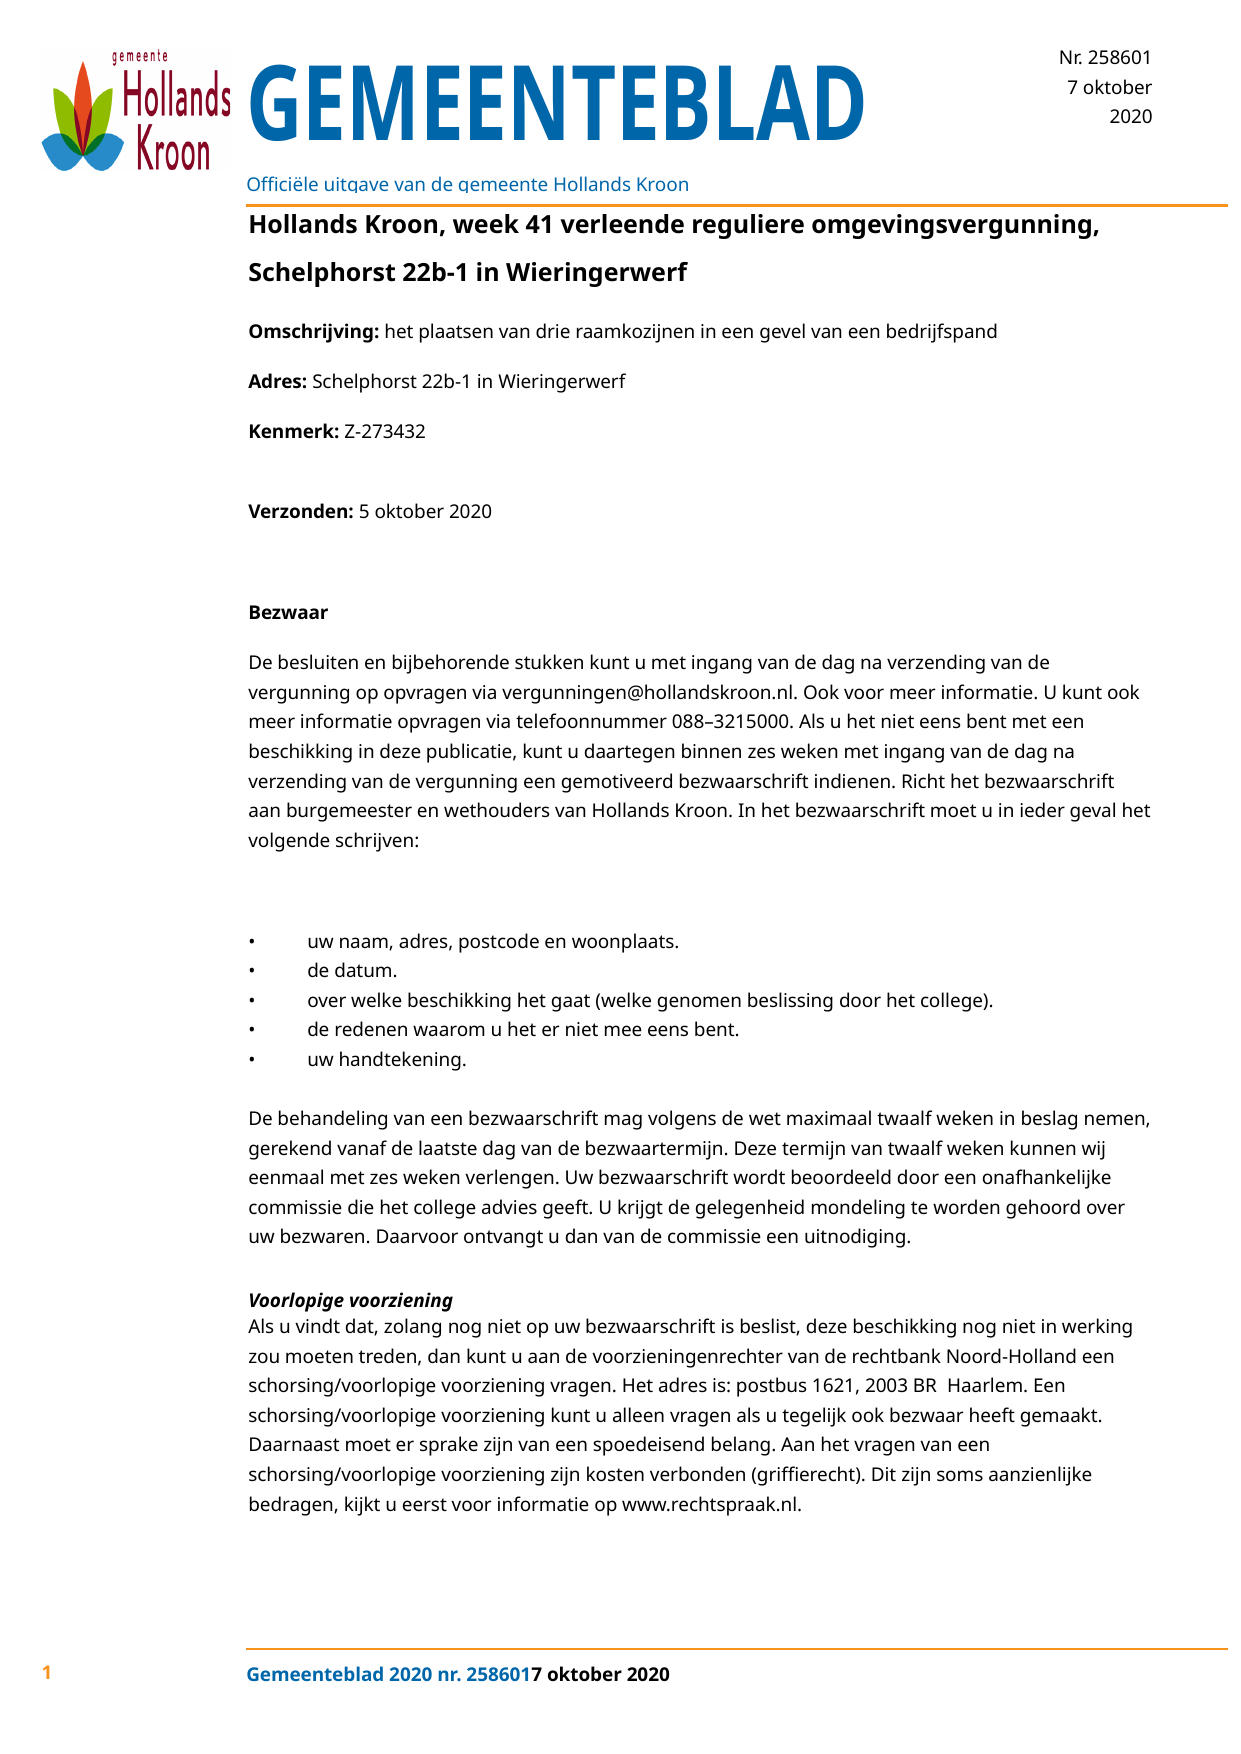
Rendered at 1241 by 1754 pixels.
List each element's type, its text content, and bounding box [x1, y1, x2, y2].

text Voorlopige voorziening [248, 1288, 1152, 1313]
text Verzonden: 5 oktober 2020 [248, 498, 1152, 524]
text Hollands Kroon, week 41 verleende reguliere omgevingsvergunning, Schelphorst 22b-1 in Wieringerwerf [248, 207, 1152, 288]
table_header [248, 469, 700, 495]
table_header [700, 469, 1152, 495]
list over welke beschikking het gaat (welke genomen beslissing door het college). [248, 987, 1152, 1013]
list uw naam, adres, postcode en woonplaats. [248, 928, 1152, 953]
list uw handtekening. [248, 1046, 1152, 1072]
text Bezwaar [248, 599, 1152, 625]
text Omschrijving: het plaatsen van drie raamkozijnen in een gevel van een bedrijfspand [248, 318, 1152, 344]
list de datum. [248, 957, 1152, 983]
text Als u vindt dat, zolang nog niet op uw bezwaarschrift is beslist, deze beschikking nog niet in werking zou moeten treden, dan kunt u aan de voorzieningenrechter van de rechtbank Noord-Holland een schorsing/voorlopige voorziening vragen. Het adres is: postbus 1621, 2003 BR Haarlem. Een schorsing/voorlopige voorziening kunt u alleen vragen als u tegelijk ook bezwaar heeft gemaakt. Daarnaast moet er sprake zijn van een spoedeisend belang. Aan het vragen van een schorsing/voorlopige voorziening zijn kosten verbonden (griffierecht). Dit zijn soms aanzienlijke bedragen, kijkt u eerst voor informatie op www.rechtspraak.nl. [248, 1313, 1152, 1517]
picture [41, 47, 231, 172]
list de redenen waarom u het er niet mee eens bent. [248, 1017, 1152, 1042]
text De behandeling van een bezwaarschrift mag volgens de wet maximaal twaalf weken in beslag nemen, gerekend vanaf de laatste dag van de bezwaartermijn. Deze termijn van twaalf weken kunnen wij eenmaal met zes weken verlengen. Uw bezwaarschrift wordt beoordeeld door een onafhankelijke commissie die het college advies geeft. U krijgt de gelegenheid mondeling te worden gehoord over uw bezwaren. Daarvoor ontvangt u dan van de commissie een uitnodiging. [248, 1105, 1152, 1249]
text Adres: Schelphorst 22b-1 in Wieringerwerf [248, 368, 1152, 394]
text Kenmerk: Z-273432 [248, 419, 1152, 444]
text De besluiten en bijbehorende stukken kunt u met ingang van de dag na verzending van de vergunning op opvragen via vergunningen@hollandskroon.nl. Ook voor meer informatie. U kunt ook meer informatie opvragen via telefoonnummer 088–3215000. Als u het niet eens bent met een beschikking in deze publicatie, kunt u daartegen binnen zes weken met ingang van de dag na verzending van de vergunning een gemotiveerd bezwaarschrift indienen. Richt het bezwaarschrift aan burgemeester en wethouders van Hollands Kroon. In het bezwaarschrift moet u in ieder geval het volgende schrijven: [248, 649, 1152, 853]
